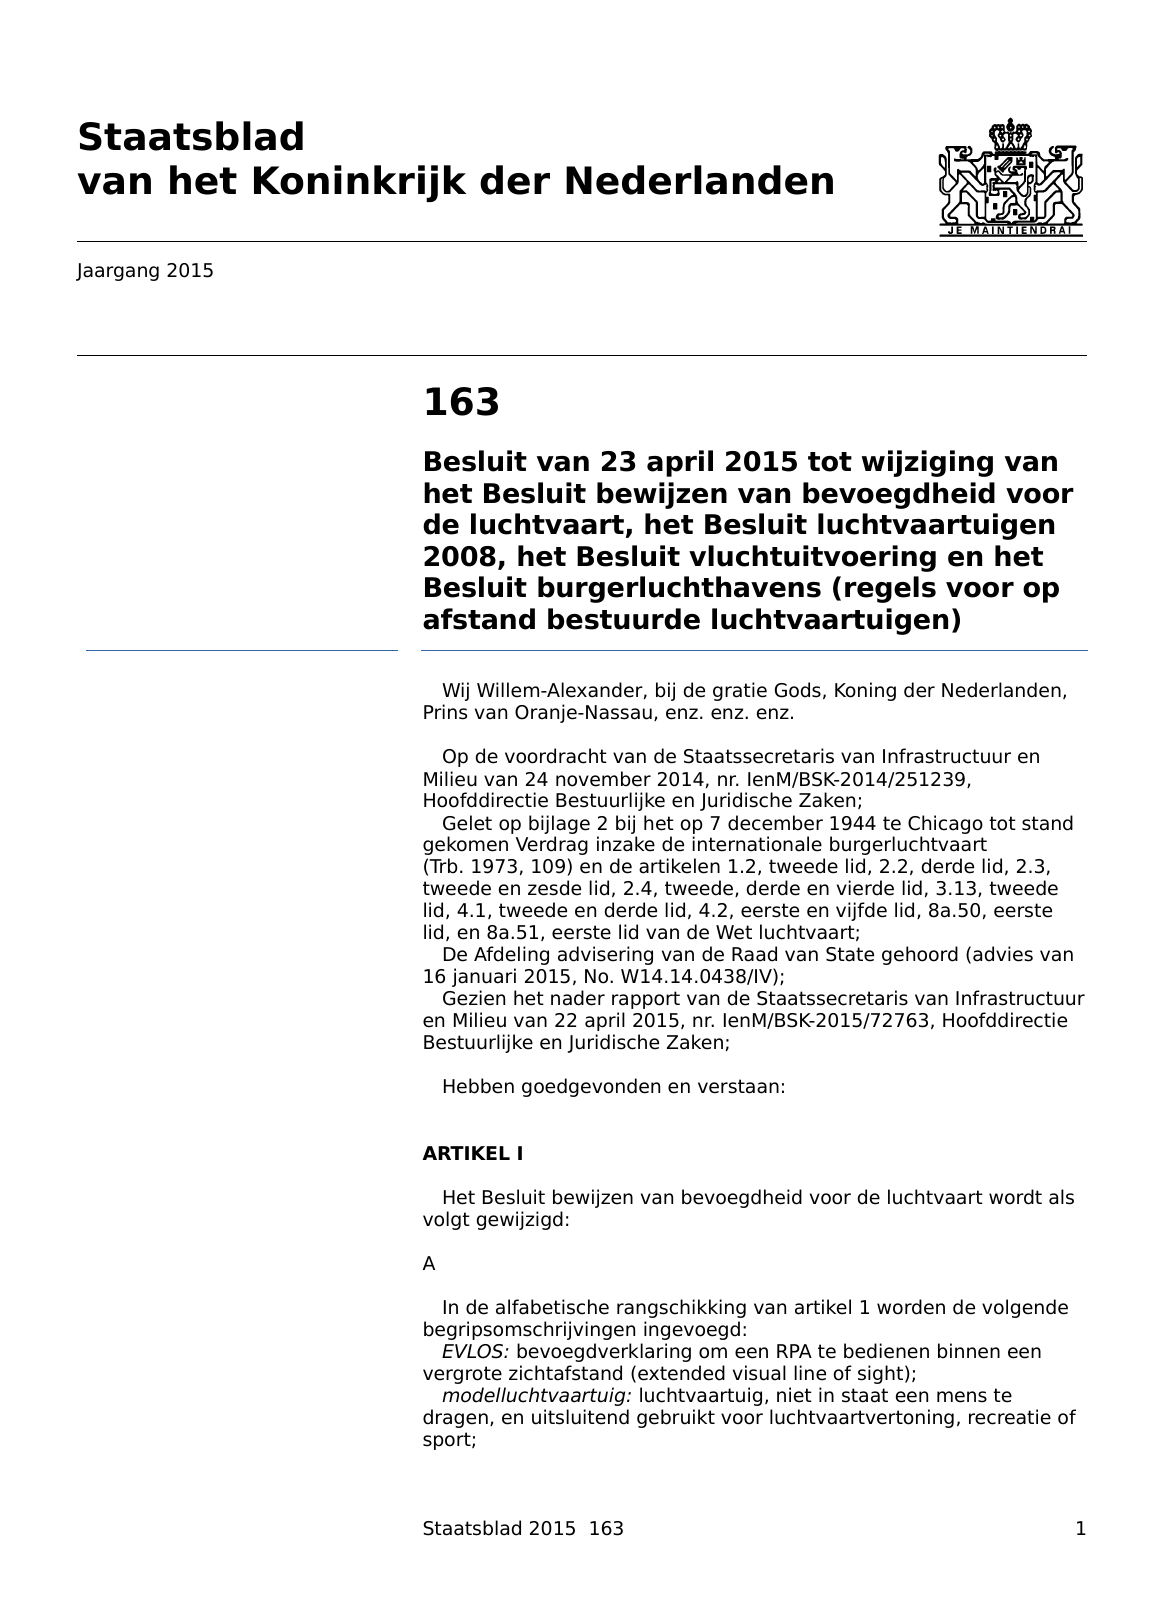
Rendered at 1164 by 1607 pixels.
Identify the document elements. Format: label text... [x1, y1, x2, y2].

text modelluchtvaartuig: luchtvaartuig, niet in staat een mens te dragen, en uitsluitend gebruikt voor luchtvaartvertoning, recreatie of sport; [422, 1385, 1087, 1451]
subtitle ARTIKEL I [422, 1143, 1087, 1165]
text Het Besluit bewijzen van bevoegdheid voor de luchtvaart wordt als volgt gewijzigd: [422, 1187, 1087, 1231]
text EVLOS: bevoegdverklaring om een RPA te bedienen binnen een vergrote zichtafstand (extended visual line of sight); [422, 1341, 1087, 1385]
text In de alfabetische rangschikking van artikel 1 worden de volgende begripsomschrijvingen ingevoegd: [422, 1297, 1087, 1341]
text Besluit van 23 april 2015 tot wijziging van het Besluit bewijzen van bevoegdheid voor de luchtvaart, het Besluit luchtvaartuigen 2008, het Besluit vluchtuitvoering en het Besluit burgerluchthavens (regels voor op afstand bestuurde luchtvaartuigen) [422, 447, 1087, 636]
table_cell Jaargang 2015 [77, 242, 1087, 355]
picture [936, 115, 1087, 240]
text De Afdeling advisering van de Raad van State gehoord (advies van 16 januari 2015, No. W14.14.0438/IV); [422, 944, 1087, 988]
subtitle 163 [422, 381, 1087, 424]
text Hebben goedgevonden en verstaan: [422, 1076, 1087, 1098]
text Op de voordracht van de Staatssecretaris van Infrastructuur en Milieu van 24 november 2014, nr. IenM/BSK-2014/251239, Hoofddirectie Bestuurlijke en Juridische Zaken; [422, 746, 1087, 812]
table_header Staatsblad van het Koninkrijk der Nederlanden [77, 100, 886, 241]
text Gelet op bijlage 2 bij het op 7 december 1944 te Chicago tot stand gekomen Verdrag inzake de internationale burgerluchtvaart (Trb. 1973, 109) en de artikelen 1.2, tweede lid, 2.2, derde lid, 2.3, tweede en zesde lid, 2.4, tweede, derde en vierde lid, 3.13, tweede lid, 4.1, tweede en derde lid, 4.2, eerste en vijfde lid, 8a.50, eerste lid, en 8a.51, eerste lid van de Wet luchtvaart; [422, 812, 1087, 944]
table_header [886, 100, 1087, 241]
text Gezien het nader rapport van de Staatssecretaris van Infrastructuur en Milieu van 22 april 2015, nr. IenM/BSK-2015/72763, Hoofddirectie Bestuurlijke en Juridische Zaken; [422, 988, 1087, 1054]
text A [422, 1253, 1087, 1275]
text Wij Willem-Alexander, bij de gratie Gods, Koning der Nederlanden, Prins van Oranje-Nassau, enz. enz. enz. [422, 680, 1087, 724]
